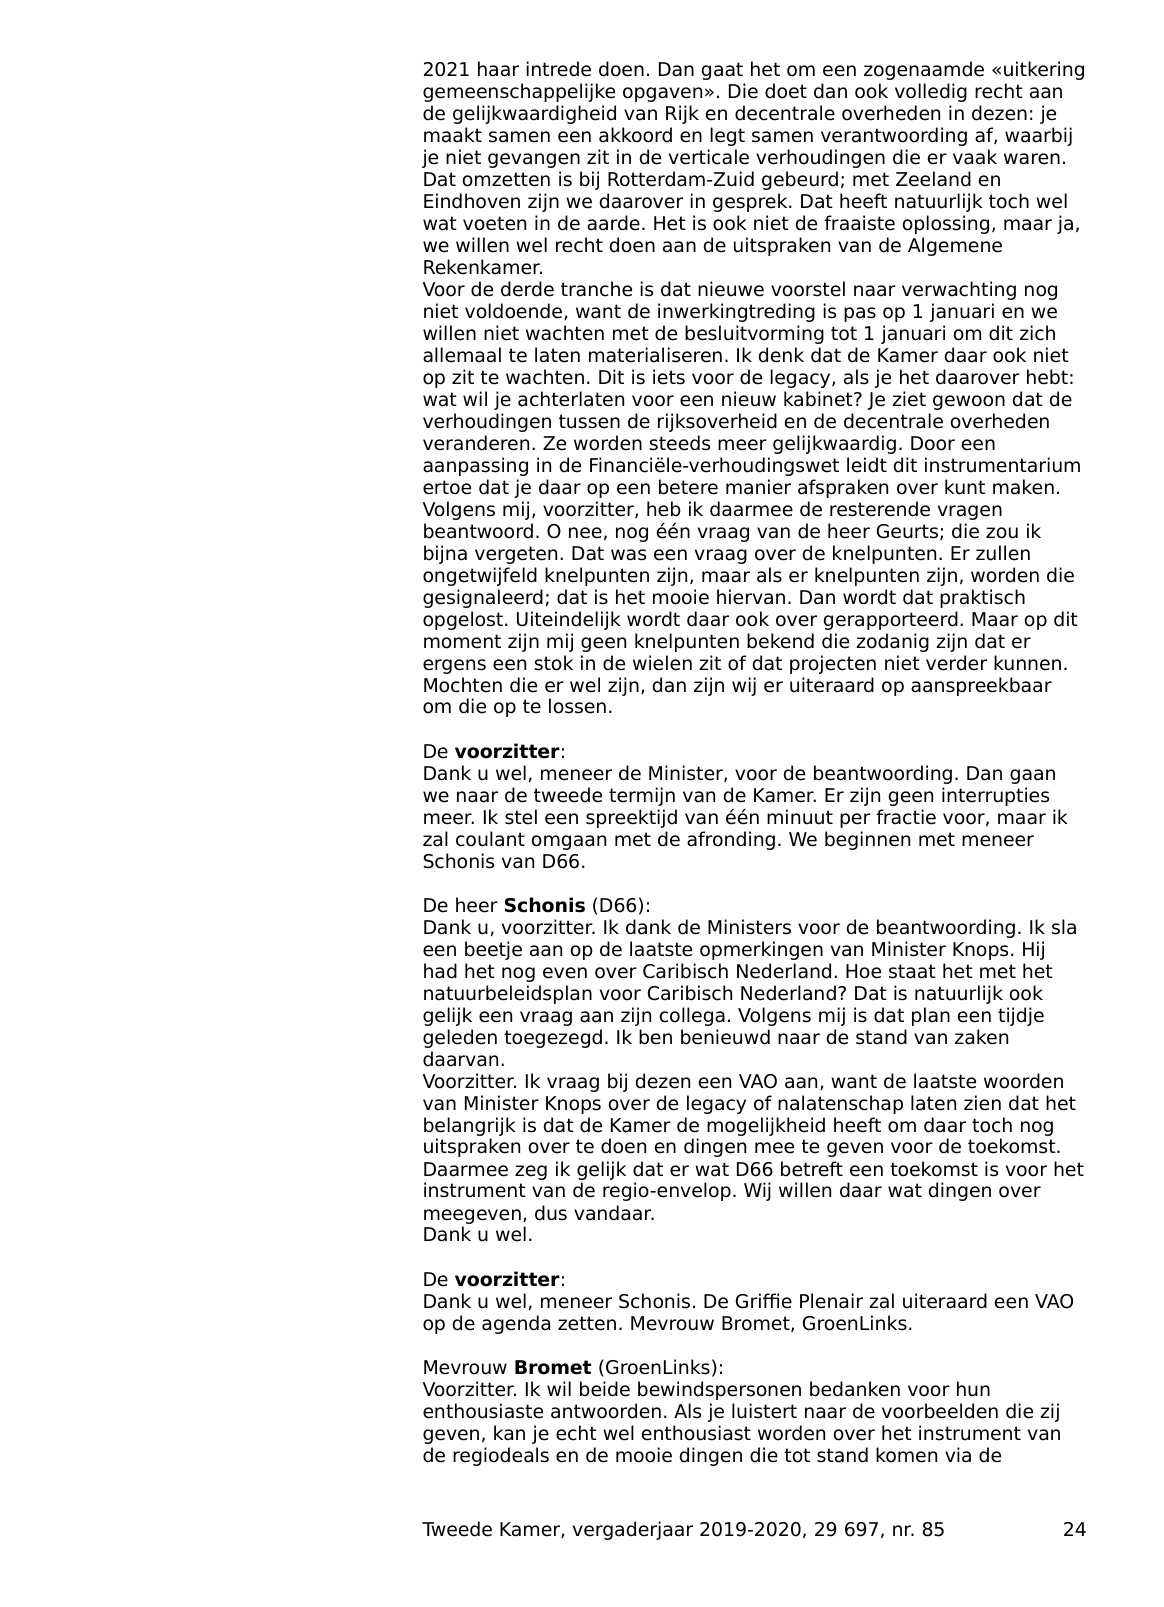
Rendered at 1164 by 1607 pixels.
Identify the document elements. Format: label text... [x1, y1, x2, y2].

text Mevrouw Bromet (GroenLinks): [422, 1357, 1087, 1379]
text De voorzitter: [422, 1268, 1087, 1291]
text Volgens mij, voorzitter, heb ik daarmee de resterende vragen beantwoord. O nee, nog één vraag van de heer Geurts; die zou ik bijna vergeten. Dat was een vraag over de knelpunten. Er zullen ongetwijfeld knelpunten zijn, maar als er knelpunten zijn, worden die gesignaleerd; dat is het mooie hiervan. Dan wordt dat praktisch opgelost. Uiteindelijk wordt daar ook over gerapporteerd. Maar op dit moment zijn mij geen knelpunten bekend die zodanig zijn dat er ergens een stok in de wielen zit of dat projecten niet verder kunnen. Mochten die er wel zijn, dan zijn wij er uiteraard op aanspreekbaar om die op te lossen. [422, 499, 1087, 718]
text Voor de derde tranche is dat nieuwe voorstel naar verwachting nog niet voldoende, want de inwerkingtreding is pas op 1 januari en we willen niet wachten met de besluitvorming tot 1 januari om dit zich allemaal te laten materialiseren. Ik denk dat de Kamer daar ook niet op zit te wachten. Dit is iets voor de legacy, als je het daarover hebt: wat wil je achterlaten voor een nieuw kabinet? Je ziet gewoon dat de verhoudingen tussen de rijksoverheid en de decentrale overheden veranderen. Ze worden steeds meer gelijkwaardig. Door een aanpassing in de Financiële-verhoudingswet leidt dit instrumentarium ertoe dat je daar op een betere manier afspraken over kunt maken. [422, 279, 1087, 499]
text Dank u, voorzitter. Ik dank de Ministers voor de beantwoording. Ik sla een beetje aan op de laatste opmerkingen van Minister Knops. Hij had het nog even over Caribisch Nederland. Hoe staat het met het natuurbeleidsplan voor Caribisch Nederland? Dat is natuurlijk ook gelijk een vraag aan zijn collega. Volgens mij is dat plan een tijdje geleden toegezegd. Ik ben benieuwd naar de stand van zaken daarvan. [422, 917, 1087, 1071]
text De heer Schonis (D66): [422, 895, 1087, 917]
text Voorzitter. Ik wil beide bewindspersonen bedanken voor hun enthousiaste antwoorden. Als je luistert naar de voorbeelden die zij geven, kan je echt wel enthousiast worden over het instrument van de regiodeals en de mooie dingen die tot stand komen via de [422, 1379, 1087, 1467]
text Dank u wel, meneer de Minister, voor de beantwoording. Dan gaan we naar de tweede termijn van de Kamer. Er zijn geen interrupties meer. Ik stel een spreektijd van één minuut per fractie voor, maar ik zal coulant omgaan met de afronding. We beginnen met meneer Schonis van D66. [422, 763, 1087, 872]
text Dank u wel. [422, 1224, 1087, 1246]
text 2021 haar intrede doen. Dan gaat het om een zogenaamde «uitkering gemeenschappelijke opgaven». Die doet dan ook volledig recht aan de gelijkwaardigheid van Rijk en decentrale overheden in dezen: je maakt samen een akkoord en legt samen verantwoording af, waarbij je niet gevangen zit in de verticale verhoudingen die er vaak waren. Dat omzetten is bij Rotterdam-Zuid gebeurd; met Zeeland en Eindhoven zijn we daarover in gesprek. Dat heeft natuurlijk toch wel wat voeten in de aarde. Het is ook niet de fraaiste oplossing, maar ja, we willen wel recht doen aan de uitspraken van de Algemene Rekenkamer. [422, 59, 1087, 279]
text Dank u wel, meneer Schonis. De Griffie Plenair zal uiteraard een VAO op de agenda zetten. Mevrouw Bromet, GroenLinks. [422, 1291, 1087, 1334]
text Voorzitter. Ik vraag bij dezen een VAO aan, want de laatste woorden van Minister Knops over de legacy of nalatenschap laten zien dat het belangrijk is dat de Kamer de mogelijkheid heeft om daar toch nog uitspraken over te doen en dingen mee te geven voor de toekomst. Daarmee zeg ik gelijk dat er wat D66 betreft een toekomst is voor het instrument van de regio-envelop. Wij willen daar wat dingen over meegeven, dus vandaar. [422, 1071, 1087, 1224]
text De voorzitter: [422, 741, 1087, 763]
